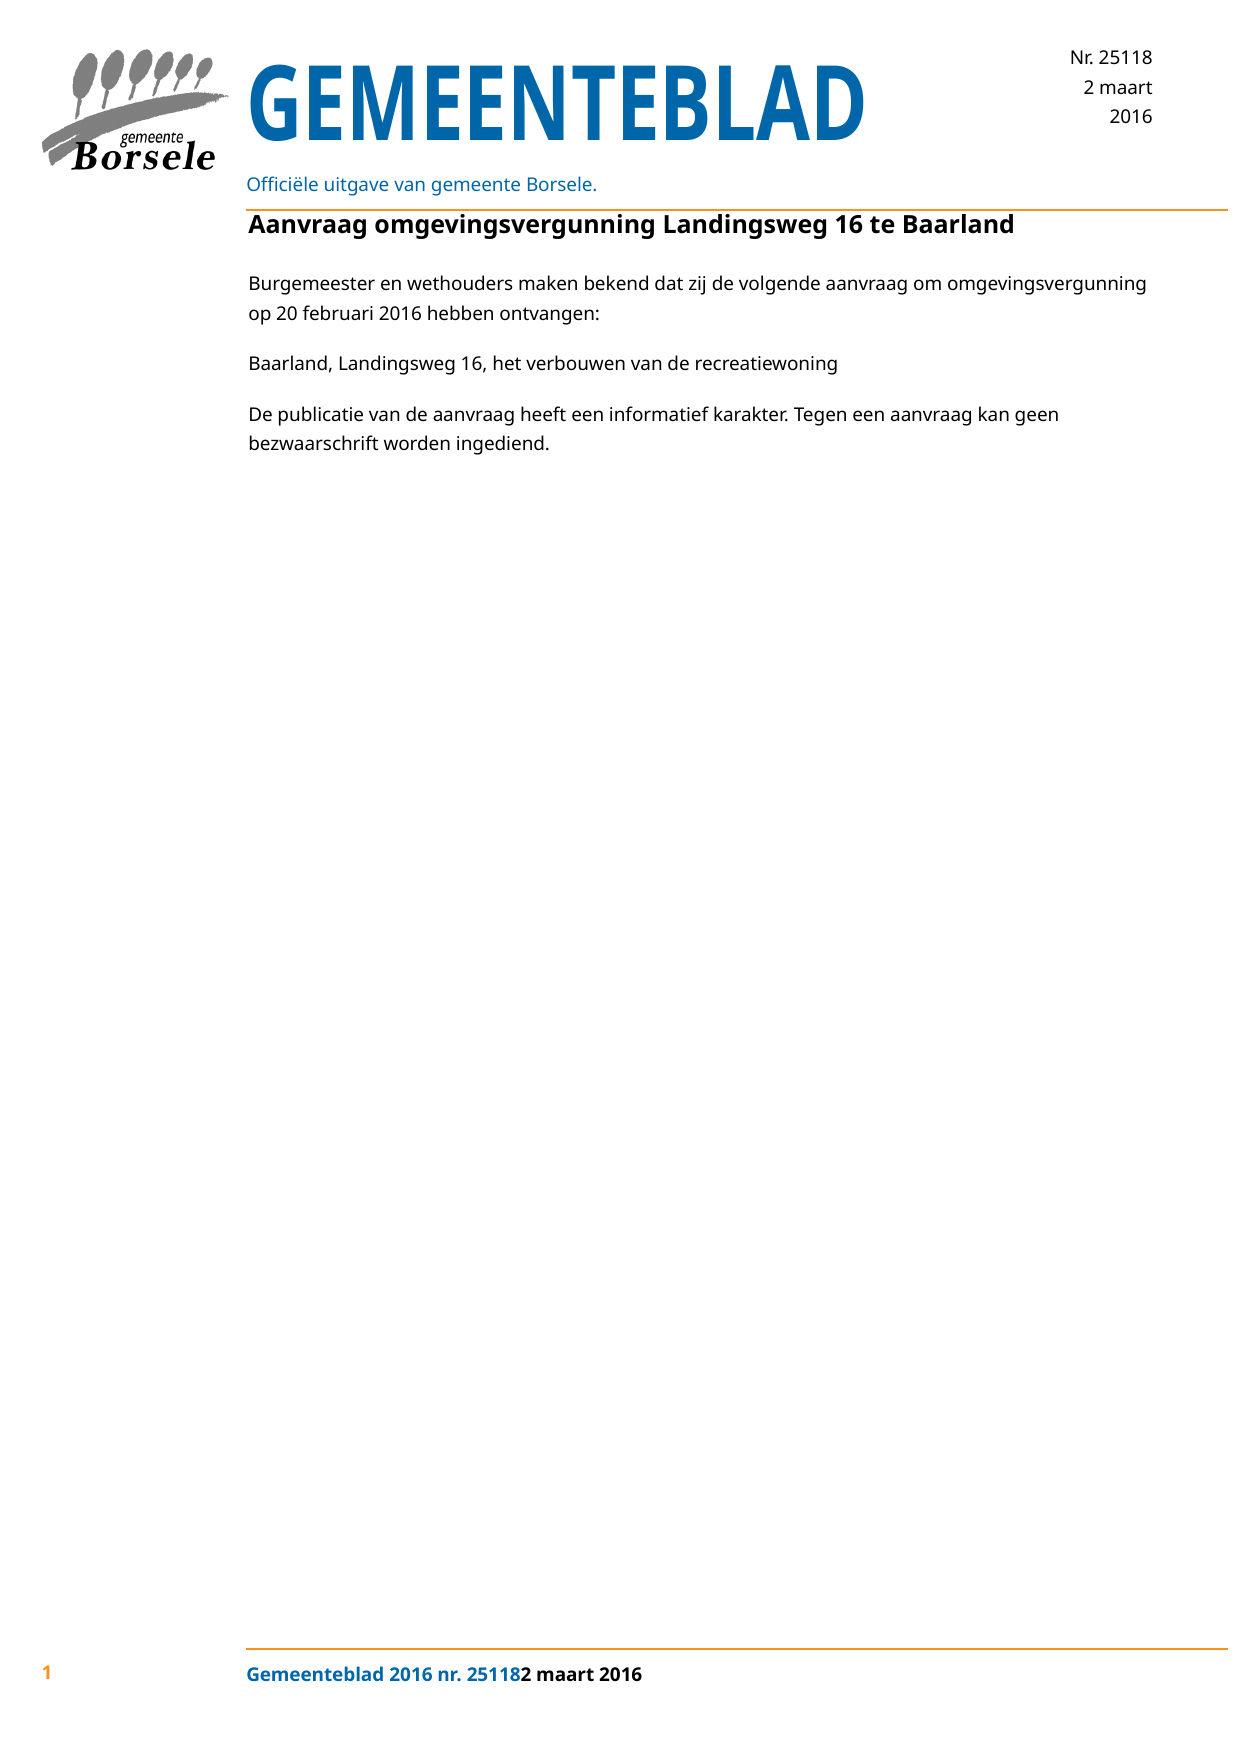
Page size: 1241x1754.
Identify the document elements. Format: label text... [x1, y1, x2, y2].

picture [41, 47, 231, 172]
text Aanvraag omgevingsvergunning Landingsweg 16 te Baarland [248, 211, 1152, 241]
text De publicatie van de aanvraag heeft een informatief karakter. Tegen een aanvraag kan geen bezwaarschrift worden ingediend. [248, 401, 1152, 456]
text Burgemeester en wethouders maken bekend dat zij de volgende aanvraag om omgevingsvergunning op 20 februari 2016 hebben ontvangen: [248, 270, 1152, 326]
text Baarland, Landingsweg 16, het verbouwen van de recreatiewoning [248, 350, 1152, 376]
